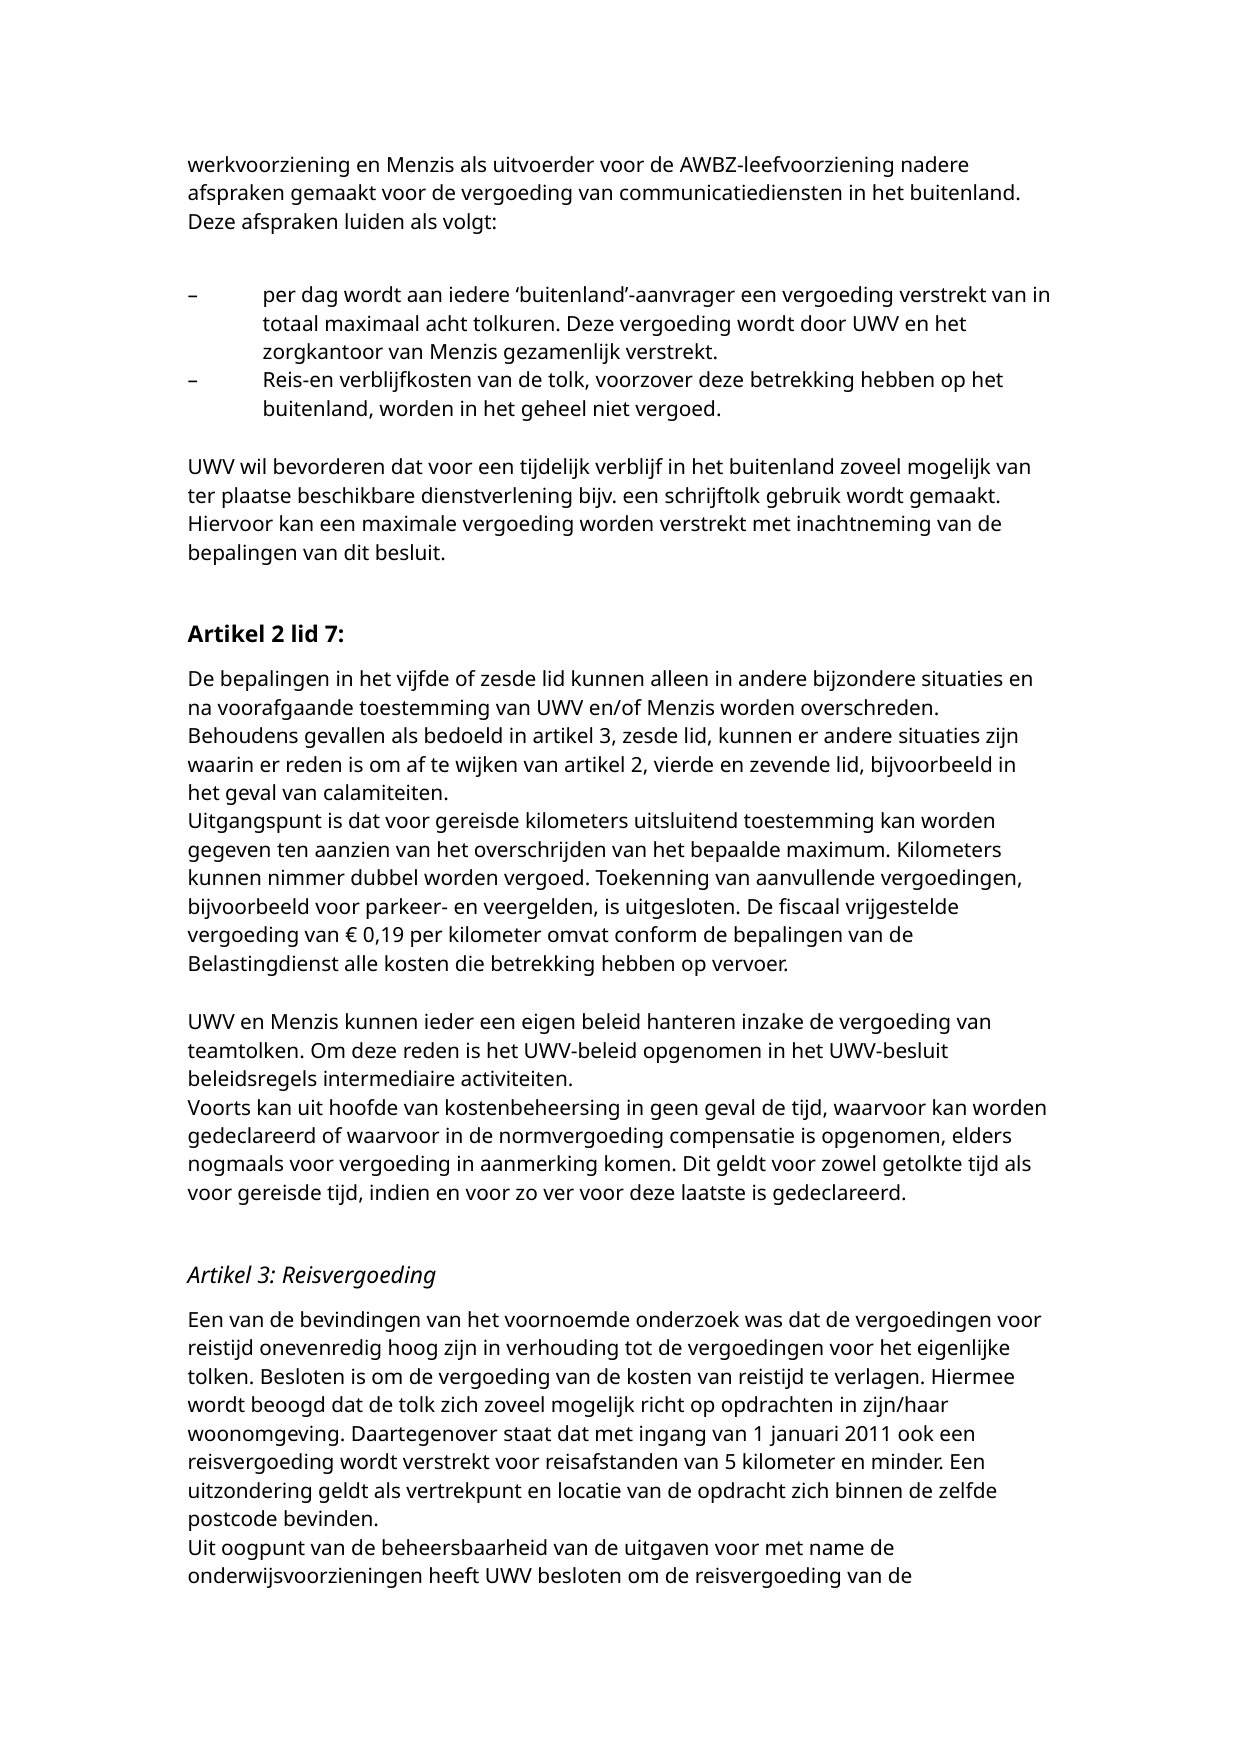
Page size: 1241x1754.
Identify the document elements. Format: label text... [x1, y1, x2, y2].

list Reis-en verblijfkosten van de tolk, voorzover deze betrekking hebben op het buitenland, worden in het geheel niet vergoed. [187, 366, 1053, 422]
subtitle Artikel 2 lid 7: [187, 618, 1053, 649]
list per dag wordt aan iedere ‘buitenland’-aanvrager een vergoeding verstrekt van in totaal maximaal acht tolkuren. Deze vergoeding wordt door UWV en het zorgkantoor van Menzis gezamenlijk verstrekt. [187, 280, 1053, 366]
text werkvoorziening en Menzis als uitvoerder voor de AWBZ-leefvoorziening nadere afspraken gemaakt voor de vergoeding van communicatiediensten in het buitenland. Deze afspraken luiden als volgt: [187, 150, 1053, 235]
subtitle Artikel 3: Reisvergoeding [187, 1259, 1053, 1290]
text Voorts kan uit hoofde van kostenbeheersing in geen geval de tijd, waarvoor kan worden gedeclareerd of waarvoor in de normvergoeding compensatie is opgenomen, elders nogmaals voor vergoeding in aanmerking komen. Dit geldt voor zowel getolkte tijd als voor gereisde tijd, indien en voor zo ver voor deze laatste is gedeclareerd. [187, 1093, 1053, 1206]
text Behoudens gevallen als bedoeld in artikel 3, zesde lid, kunnen er andere situaties zijn waarin er reden is om af te wijken van artikel 2, vierde en zevende lid, bijvoorbeeld in het geval van calamiteiten. [187, 721, 1053, 807]
text UWV en Menzis kunnen ieder een eigen beleid hanteren inzake de vergoeding van teamtolken. Om deze reden is het UWV-beleid opgenomen in het UWV-besluit beleidsregels intermediaire activiteiten. [187, 1007, 1053, 1093]
text De bepalingen in het vijfde of zesde lid kunnen alleen in andere bijzondere situaties en na voorafgaande toestemming van UWV en/of Menzis worden overschreden. [187, 664, 1053, 721]
text Uit oogpunt van de beheersbaarheid van de uitgaven voor met name de onderwijsvoorzieningen heeft UWV besloten om de reisvergoeding van de [187, 1533, 1053, 1589]
text UWV wil bevorderen dat voor een tijdelijk verblijf in het buitenland zoveel mogelijk van ter plaatse beschikbare dienstverlening bijv. een schrijftolk gebruik wordt gemaakt. Hiervoor kan een maximale vergoeding worden verstrekt met inachtneming van de bepalingen van dit besluit. [187, 452, 1053, 566]
text Uitgangspunt is dat voor gereisde kilometers uitsluitend toestemming kan worden gegeven ten aanzien van het overschrijden van het bepaalde maximum. Kilometers kunnen nimmer dubbel worden vergoed. Toekenning van aanvullende vergoedingen, bijvoorbeeld voor parkeer- en veergelden, is uitgesloten. De fiscaal vrijgestelde vergoeding van € 0,19 per kilometer omvat conform de bepalingen van de Belastingdienst alle kosten die betrekking hebben op vervoer. [187, 807, 1053, 977]
text Een van de bevindingen van het voornoemde onderzoek was dat de vergoedingen voor reistijd onevenredig hoog zijn in verhouding tot de vergoedingen voor het eigenlijke tolken. Besloten is om de vergoeding van de kosten van reistijd te verlagen. Hiermee wordt beoogd dat de tolk zich zoveel mogelijk richt op opdrachten in zijn/haar woonomgeving. Daartegenover staat dat met ingang van 1 januari 2011 ook een reisvergoeding wordt verstrekt voor reisafstanden van 5 kilometer en minder. Een uitzondering geldt als vertrekpunt en locatie van de opdracht zich binnen de zelfde postcode bevinden. [187, 1305, 1053, 1533]
